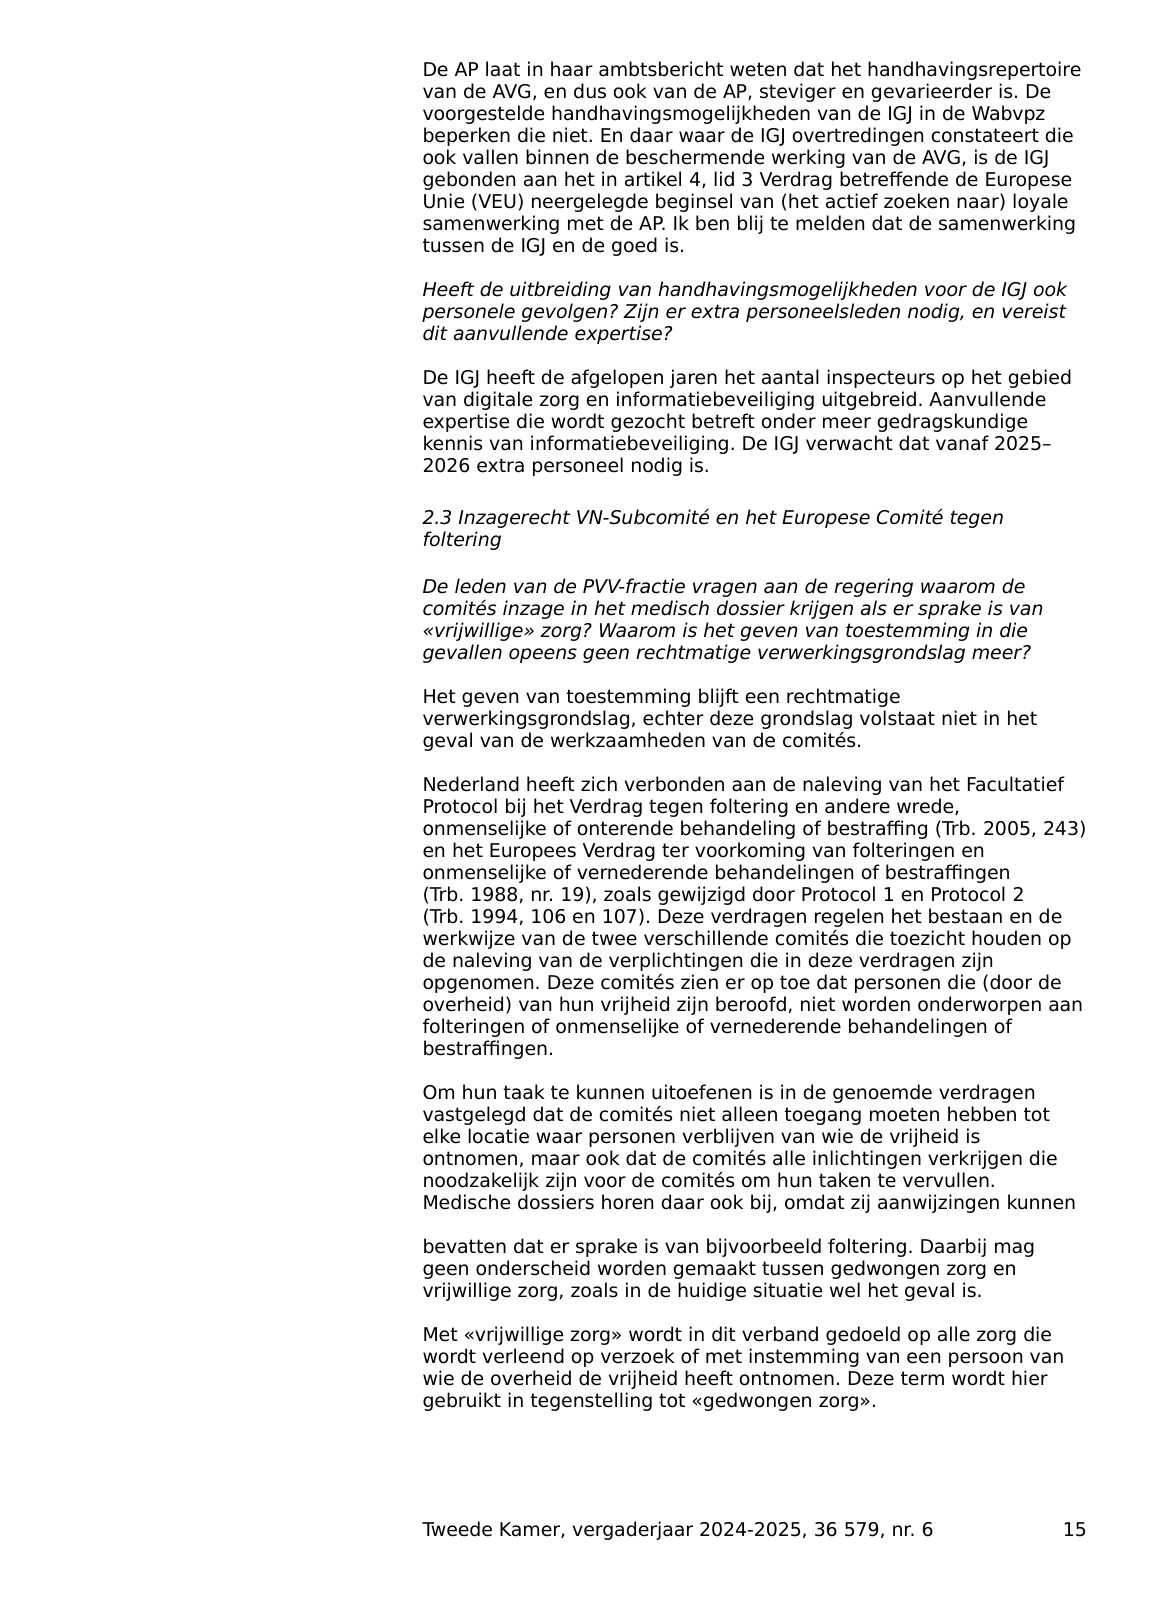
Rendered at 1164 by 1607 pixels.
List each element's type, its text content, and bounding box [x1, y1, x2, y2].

text De IGJ heeft de afgelopen jaren het aantal inspecteurs op het gebied van digitale zorg en informatiebeveiliging uitgebreid. Aanvullende expertise die wordt gezocht betreft onder meer gedragskundige kennis van informatiebeveiliging. De IGJ verwacht dat vanaf 2025–2026 extra personeel nodig is. [422, 367, 1087, 477]
text De AP laat in haar ambtsbericht weten dat het handhavingsrepertoire van de AVG, en dus ook van de AP, steviger en gevarieerder is. De voorgestelde handhavingsmogelijkheden van de IGJ in de Wabvpz beperken die niet. En daar waar de IGJ overtredingen constateert die ook vallen binnen de beschermende werking van de AVG, is de IGJ gebonden aan het in artikel 4, lid 3 Verdrag betreffende de Europese Unie (VEU) neergelegde beginsel van (het actief zoeken naar) loyale samenwerking met de AP. Ik ben blij te melden dat de samenwerking tussen de IGJ en de goed is. [422, 59, 1087, 257]
text Heeft de uitbreiding van handhavingsmogelijkheden voor de IGJ ook personele gevolgen? Zijn er extra personeelsleden nodig, en vereist dit aanvullende expertise? [422, 279, 1087, 345]
text Om hun taak te kunnen uitoefenen is in de genoemde verdragen vastgelegd dat de comités niet alleen toegang moeten hebben tot elke locatie waar personen verblijven van wie de vrijheid is ontnomen, maar ook dat de comités alle inlichtingen verkrijgen die noodzakelijk zijn voor de comités om hun taken te vervullen. Medische dossiers horen daar ook bij, omdat zij aanwijzingen kunnen [422, 1082, 1087, 1214]
text Met «vrijwillige zorg» wordt in dit verband gedoeld op alle zorg die wordt verleend op verzoek of met instemming van een persoon van wie de overheid de vrijheid heeft ontnomen. Deze term wordt hier gebruikt in tegenstelling tot «gedwongen zorg». [422, 1324, 1087, 1412]
text bevatten dat er sprake is van bijvoorbeeld foltering. Daarbij mag geen onderscheid worden gemaakt tussen gedwongen zorg en vrijwillige zorg, zoals in de huidige situatie wel het geval is. [422, 1236, 1087, 1302]
text Het geven van toestemming blijft een rechtmatige verwerkingsgrondslag, echter deze grondslag volstaat niet in het geval van de werkzaamheden van de comités. [422, 686, 1087, 752]
text Nederland heeft zich verbonden aan de naleving van het Facultatief Protocol bij het Verdrag tegen foltering en andere wrede, onmenselijke of onterende behandeling of bestraffing (Trb. 2005, 243) en het Europees Verdrag ter voorkoming van folteringen en onmenselijke of vernederende behandelingen of bestraffingen (Trb. 1988, nr. 19), zoals gewijzigd door Protocol 1 en Protocol 2 (Trb. 1994, 106 en 107). Deze verdragen regelen het bestaan en de werkwijze van de twee verschillende comités die toezicht houden op de naleving van de verplichtingen die in deze verdragen zijn opgenomen. Deze comités zien er op toe dat personen die (door de overheid) van hun vrijheid zijn beroofd, niet worden onderworpen aan folteringen of onmenselijke of vernederende behandelingen of bestraffingen. [422, 774, 1087, 1060]
subtitle 2.3 Inzagerecht VN-Subcomité en het Europese Comité tegen foltering [422, 507, 1087, 551]
text De leden van de PVV-fractie vragen aan de regering waarom de comités inzage in het medisch dossier krijgen als er sprake is van «vrijwillige» zorg? Waarom is het geven van toestemming in die gevallen opeens geen rechtmatige verwerkingsgrondslag meer? [422, 576, 1087, 664]
